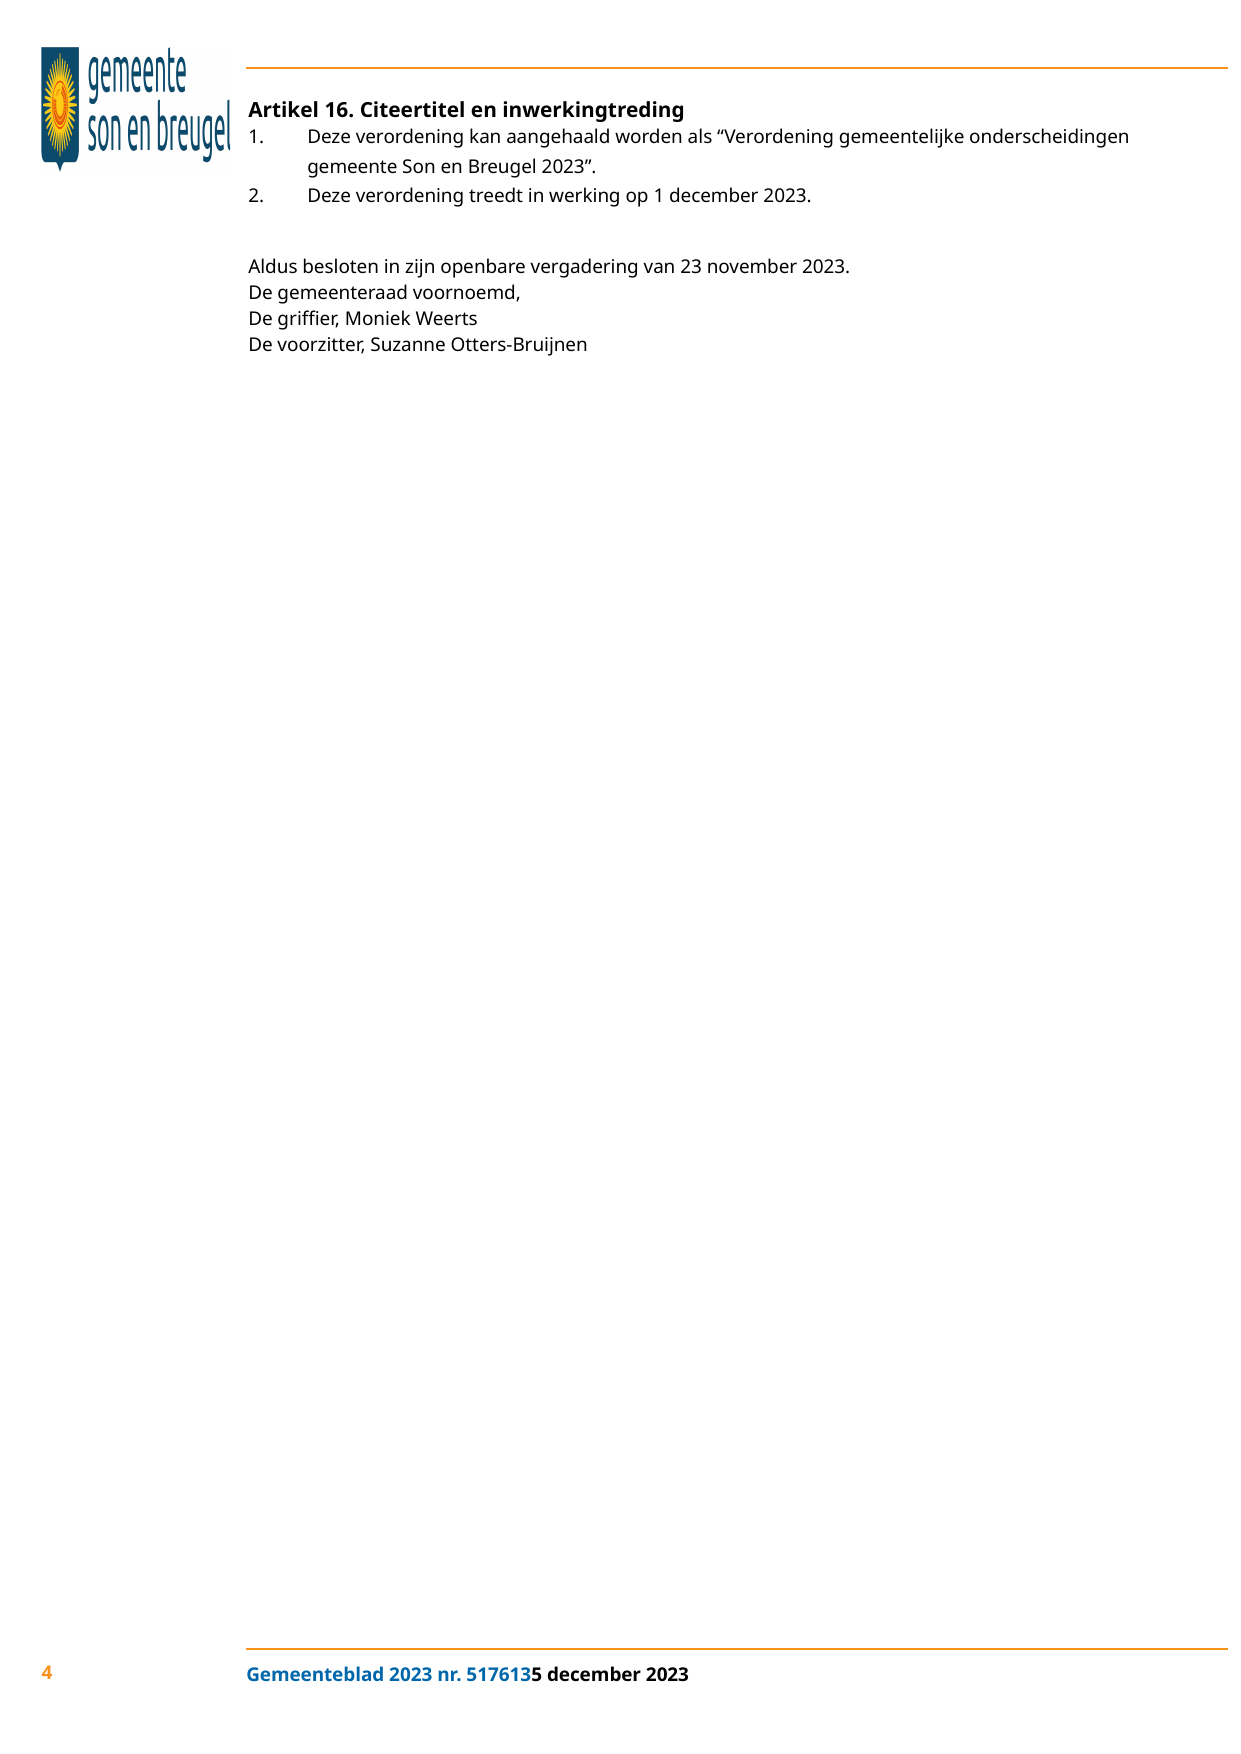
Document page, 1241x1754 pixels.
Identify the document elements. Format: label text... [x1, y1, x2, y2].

text De gemeenteraad voornoemd, [248, 279, 1152, 305]
text Aldus besloten in zijn openbare vergadering van 23 november 2023. [248, 254, 1152, 279]
text De griffier, Moniek Weerts [248, 305, 1152, 331]
list Deze verordening treedt in werking op 1 december 2023. [248, 182, 1152, 208]
text De voorzitter, Suzanne Otters-Bruijnen [248, 331, 1152, 357]
list Deze verordening kan aangehaald worden als “Verordening gemeentelijke onderscheidingen gemeente Son en Breugel 2023”. [248, 123, 1152, 178]
text Artikel 16. Citeertitel en inwerkingtreding [248, 95, 1152, 123]
picture [41, 47, 231, 172]
